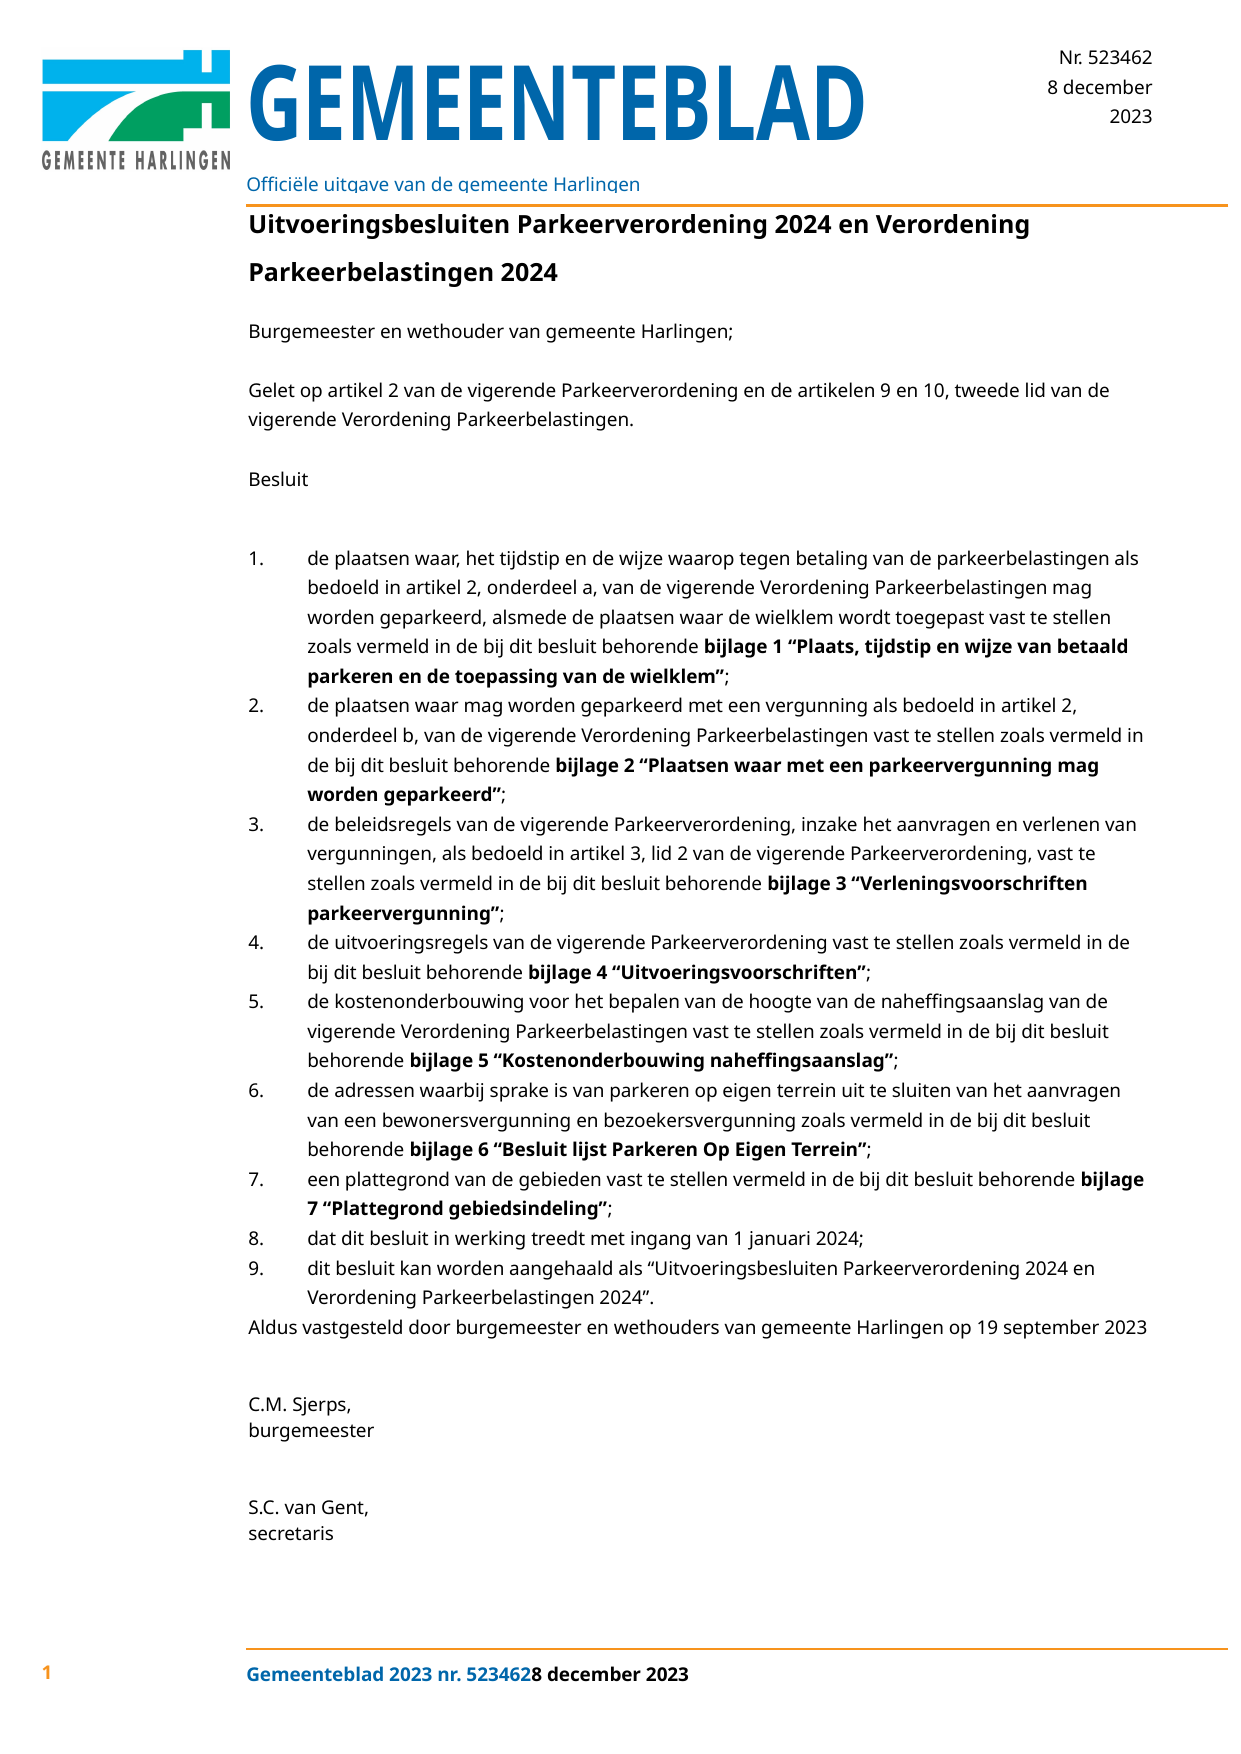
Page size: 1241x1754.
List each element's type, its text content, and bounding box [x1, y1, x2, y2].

list dat dit besluit in werking treedt met ingang van 1 januari 2024; [248, 1225, 1152, 1251]
list dit besluit kan worden aangehaald als “Uitvoeringsbesluiten Parkeerverordening 2024 en Verordening Parkeerbelastingen 2024”. [248, 1255, 1152, 1310]
list de plaatsen waar, het tijdstip en de wijze waarop tegen betaling van de parkeerbelastingen als bedoeld in artikel 2, onderdeel a, van de vigerende Verordening Parkeerbelastingen mag worden geparkeerd, alsmede de plaatsen waar de wielklem wordt toegepast vast te stellen zoals vermeld in de bij dit besluit behorende bijlage 1 “Plaats, tijdstip en wijze van betaald parkeren en de toepassing van de wielklem”; [248, 545, 1152, 689]
text Gelet op artikel 2 van de vigerende Parkeerverordening en de artikelen 9 en 10, tweede lid van de vigerende Verordening Parkeerbelastingen. [248, 377, 1152, 432]
text burgemeester [248, 1417, 1152, 1442]
text Besluit [248, 466, 1152, 492]
picture [41, 47, 231, 172]
list de uitvoeringsregels van de vigerende Parkeerverordening vast te stellen zoals vermeld in de bij dit besluit behorende bijlage 4 “Uitvoeringsvoorschriften”; [248, 929, 1152, 984]
list de kostenonderbouwing voor het bepalen van de hoogte van de naheffingsaanslag van de vigerende Verordening Parkeerbelastingen vast te stellen zoals vermeld in de bij dit besluit behorende bijlage 5 “Kostenonderbouwing naheffingsaanslag”; [248, 988, 1152, 1073]
text Uitvoeringsbesluiten Parkeerverordening 2024 en Verordening Parkeerbelastingen 2024 [248, 207, 1152, 288]
text C.M. Sjerps, [248, 1391, 1152, 1417]
list de plaatsen waar mag worden geparkeerd met een vergunning als bedoeld in artikel 2, onderdeel b, van de vigerende Verordening Parkeerbelastingen vast te stellen zoals vermeld in de bij dit besluit behorende bijlage 2 “Plaatsen waar met een parkeervergunning mag worden geparkeerd”; [248, 693, 1152, 807]
text secretaris [248, 1520, 1152, 1545]
text Aldus vastgesteld door burgemeester en wethouders van gemeente Harlingen op 19 september 2023 [248, 1314, 1152, 1339]
text Burgemeester en wethouder van gemeente Harlingen; [248, 318, 1152, 344]
list de beleidsregels van de vigerende Parkeerverordening, inzake het aanvragen en verlenen van vergunningen, als bedoeld in artikel 3, lid 2 van de vigerende Parkeerverordening, vast te stellen zoals vermeld in de bij dit besluit behorende bijlage 3 “Verleningsvoorschriften parkeervergunning”; [248, 811, 1152, 925]
list de adressen waarbij sprake is van parkeren op eigen terrein uit te sluiten van het aanvragen van een bewonersvergunning en bezoekersvergunning zoals vermeld in de bij dit besluit behorende bijlage 6 “Besluit lijst Parkeren Op Eigen Terrein”; [248, 1077, 1152, 1162]
list een plattegrond van de gebieden vast te stellen vermeld in de bij dit besluit behorende bijlage 7 “Plattegrond gebiedsindeling”; [248, 1166, 1152, 1221]
text S.C. van Gent, [248, 1494, 1152, 1520]
